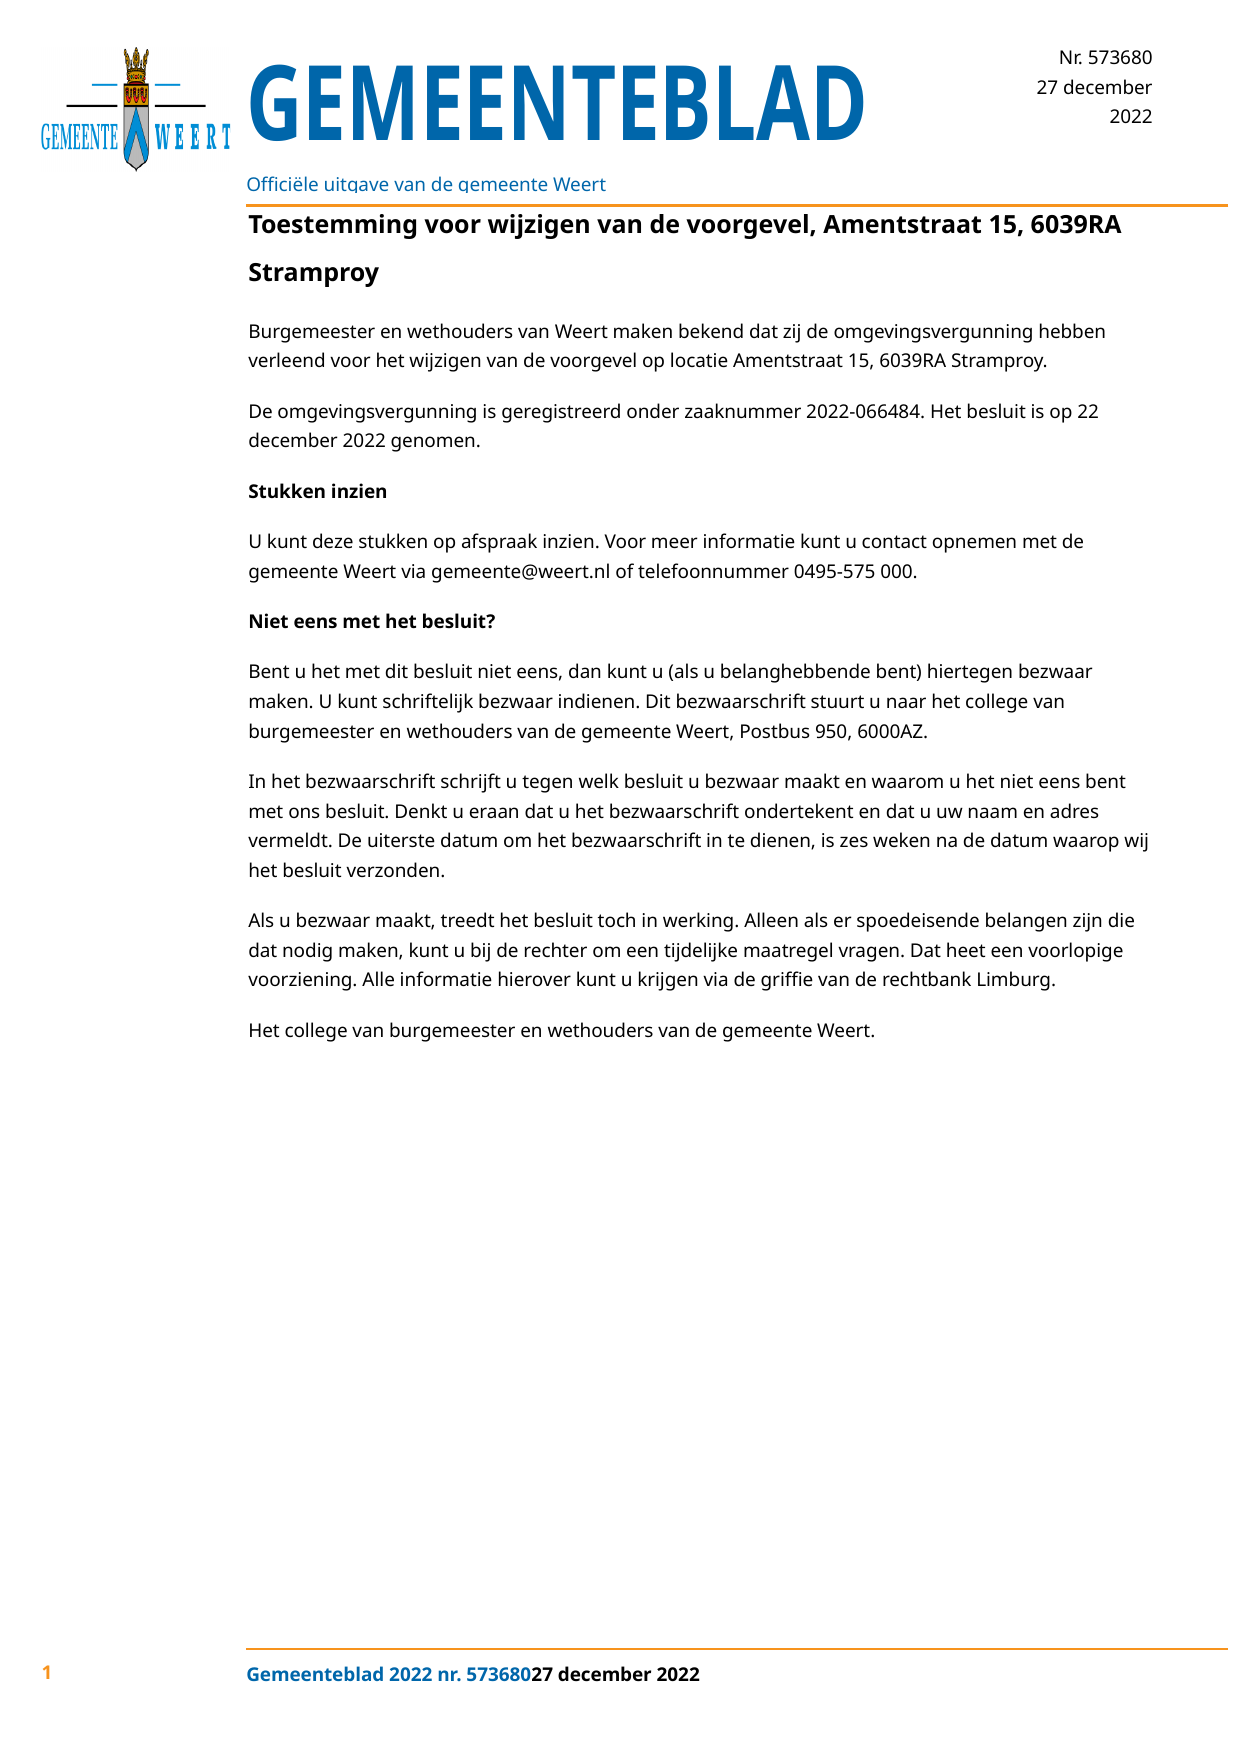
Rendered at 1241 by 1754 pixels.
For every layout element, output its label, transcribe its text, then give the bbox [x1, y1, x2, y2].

text Toestemming voor wijzigen van de voorgevel, Amentstraat 15, 6039RA Stramproy [248, 207, 1152, 288]
picture [41, 47, 231, 172]
text Het college van burgemeester en wethouders van de gemeente Weert. [248, 1017, 1152, 1043]
text Stukken inzien [248, 478, 1152, 504]
text U kunt deze stukken op afspraak inzien. Voor meer informatie kunt u contact opnemen met de gemeente Weert via gemeente@weert.nl of telefoonnummer 0495-575 000. [248, 528, 1152, 584]
text Als u bezwaar maakt, treedt het besluit toch in werking. Alleen als er spoedeisende belangen zijn die dat nodig maken, kunt u bij de rechter om een tijdelijke maatregel vragen. Dat heet een voorlopige voorziening. Alle informatie hierover kunt u krijgen via de griffie van de rechtbank Limburg. [248, 907, 1152, 992]
text Bent u het met dit besluit niet eens, dan kunt u (als u belanghebbende bent) hiertegen bezwaar maken. U kunt schriftelijk bezwaar indienen. Dit bezwaarschrift stuurt u naar het college van burgemeester en wethouders van de gemeente Weert, Postbus 950, 6000AZ. [248, 659, 1152, 744]
text Niet eens met het besluit? [248, 608, 1152, 634]
text Burgemeester en wethouders van Weert maken bekend dat zij de omgevingsvergunning hebben verleend voor het wijzigen van de voorgevel op locatie Amentstraat 15, 6039RA Stramproy. [248, 318, 1152, 373]
text In het bezwaarschrift schrijft u tegen welk besluit u bezwaar maakt en waarom u het niet eens bent met ons besluit. Denkt u eraan dat u het bezwaarschrift ondertekent en dat u uw naam en adres vermeldt. De uiterste datum om het bezwaarschrift in te dienen, is zes weken na de datum waarop wij het besluit verzonden. [248, 768, 1152, 883]
text De omgevingsvergunning is geregistreerd onder zaaknummer 2022-066484. Het besluit is op 22 december 2022 genomen. [248, 398, 1152, 453]
